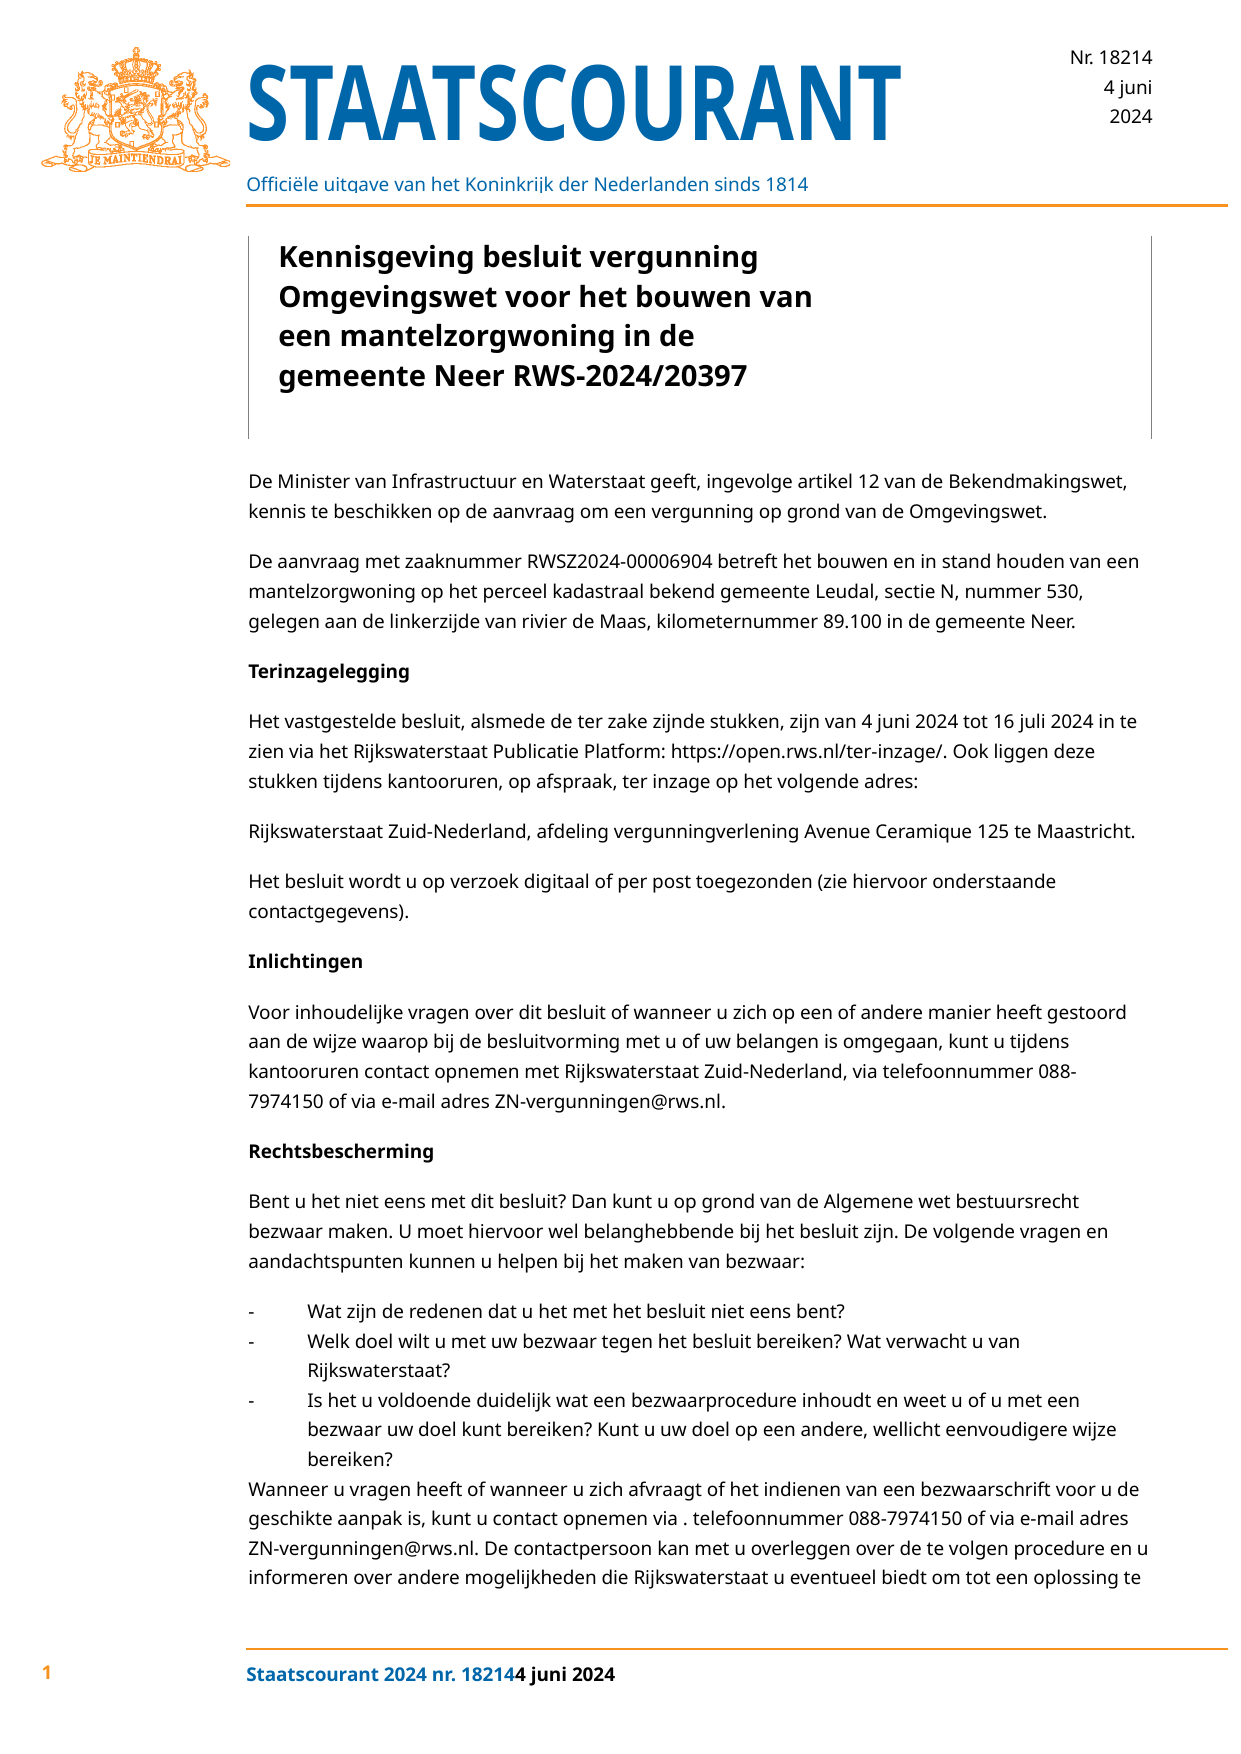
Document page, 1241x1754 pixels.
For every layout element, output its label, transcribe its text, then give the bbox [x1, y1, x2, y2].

table_header [850, 414, 1151, 439]
text Bent u het niet eens met dit besluit? Dan kunt u op grond van de Algemene wet bestuursrecht bezwaar maken. U moet hiervoor wel belanghebbende bij het besluit zijn. De volgende vragen en aandachtspunten kunnen u helpen bij het maken van bezwaar: [248, 1189, 1152, 1273]
text Terinzagelegging [248, 658, 1152, 684]
text Wanneer u vragen heeft of wanneer u zich afvraagt of het indienen van een bezwaarschrift voor u de geschikte aanpak is, kunt u contact opnemen via . telefoonnummer 088-7974150 of via e-mail adres ZN-vergunningen@rws.nl. De contactpersoon kan met u overleggen over de te volgen procedure en u informeren over andere mogelijkheden die Rijkswaterstaat u eventueel biedt om tot een oplossing te [248, 1476, 1152, 1590]
table_header [850, 236, 912, 413]
text Het besluit wordt u op verzoek digitaal of per post toegezonden (zie hiervoor onderstaande contactgegevens). [248, 869, 1152, 924]
table_header [1090, 236, 1151, 413]
list Welk doel wilt u met uw bezwaar tegen het besluit bereiken? Wat verwacht u van Rijkswaterstaat? [248, 1328, 1152, 1383]
text Het vastgestelde besluit, alsmede de ter zake zijnde stukken, zijn van 4 juni 2024 tot 16 juli 2024 in te zien via het Rijkswaterstaat Publicatie Platform: https://open.rws.nl/ter-inzage/. Ook liggen deze stukken tijdens kantooruren, op afspraak, ter inzage op het volgende adres: [248, 709, 1152, 793]
picture [912, 236, 1090, 414]
picture [41, 47, 231, 172]
list Wat zijn de redenen dat u het met het besluit niet eens bent? [248, 1298, 1152, 1324]
text Voor inhoudelijke vragen over dit besluit of wanneer u zich op een of andere manier heeft gestoord aan de wijze waarop bij de besluitvorming met u of uw belangen is omgegaan, kunt u tijdens kantooruren contact opnemen met Rijkswaterstaat Zuid-Nederland, via telefoonnummer 088-7974150 of via e-mail adres ZN-vergunningen@rws.nl. [248, 999, 1152, 1113]
text Rijkswaterstaat Zuid-Nederland, afdeling vergunningverlening Avenue Ceramique 125 te Maastricht. [248, 818, 1152, 844]
table_header Kennisgeving besluit vergunning Omgevingswet voor het bouwen van een mantelzorgwoning in de gemeente Neer RWS-2024/20397 [249, 236, 850, 439]
list Is het u voldoende duidelijk wat een bezwaarprocedure inhoudt en weet u of u met een bezwaar uw doel kunt bereiken? Kunt u uw doel op een andere, wellicht eenvoudigere wijze bereiken? [248, 1387, 1152, 1472]
text De Minister van Infrastructuur en Waterstaat geeft, ingevolge artikel 12 van de Bekendmakingswet, kennis te beschikken op de aanvraag om een vergunning op grond van de Omgevingswet. [248, 469, 1152, 524]
text Inlichtingen [248, 949, 1152, 974]
text De aanvraag met zaaknummer RWSZ2024-00006904 betreft het bouwen en in stand houden van een mantelzorgwoning op het perceel kadastraal bekend gemeente Leudal, sectie N, nummer 530, gelegen aan de linkerzijde van rivier de Maas, kilometernummer 89.100 in de gemeente Neer. [248, 549, 1152, 633]
text Rechtsbescherming [248, 1138, 1152, 1164]
